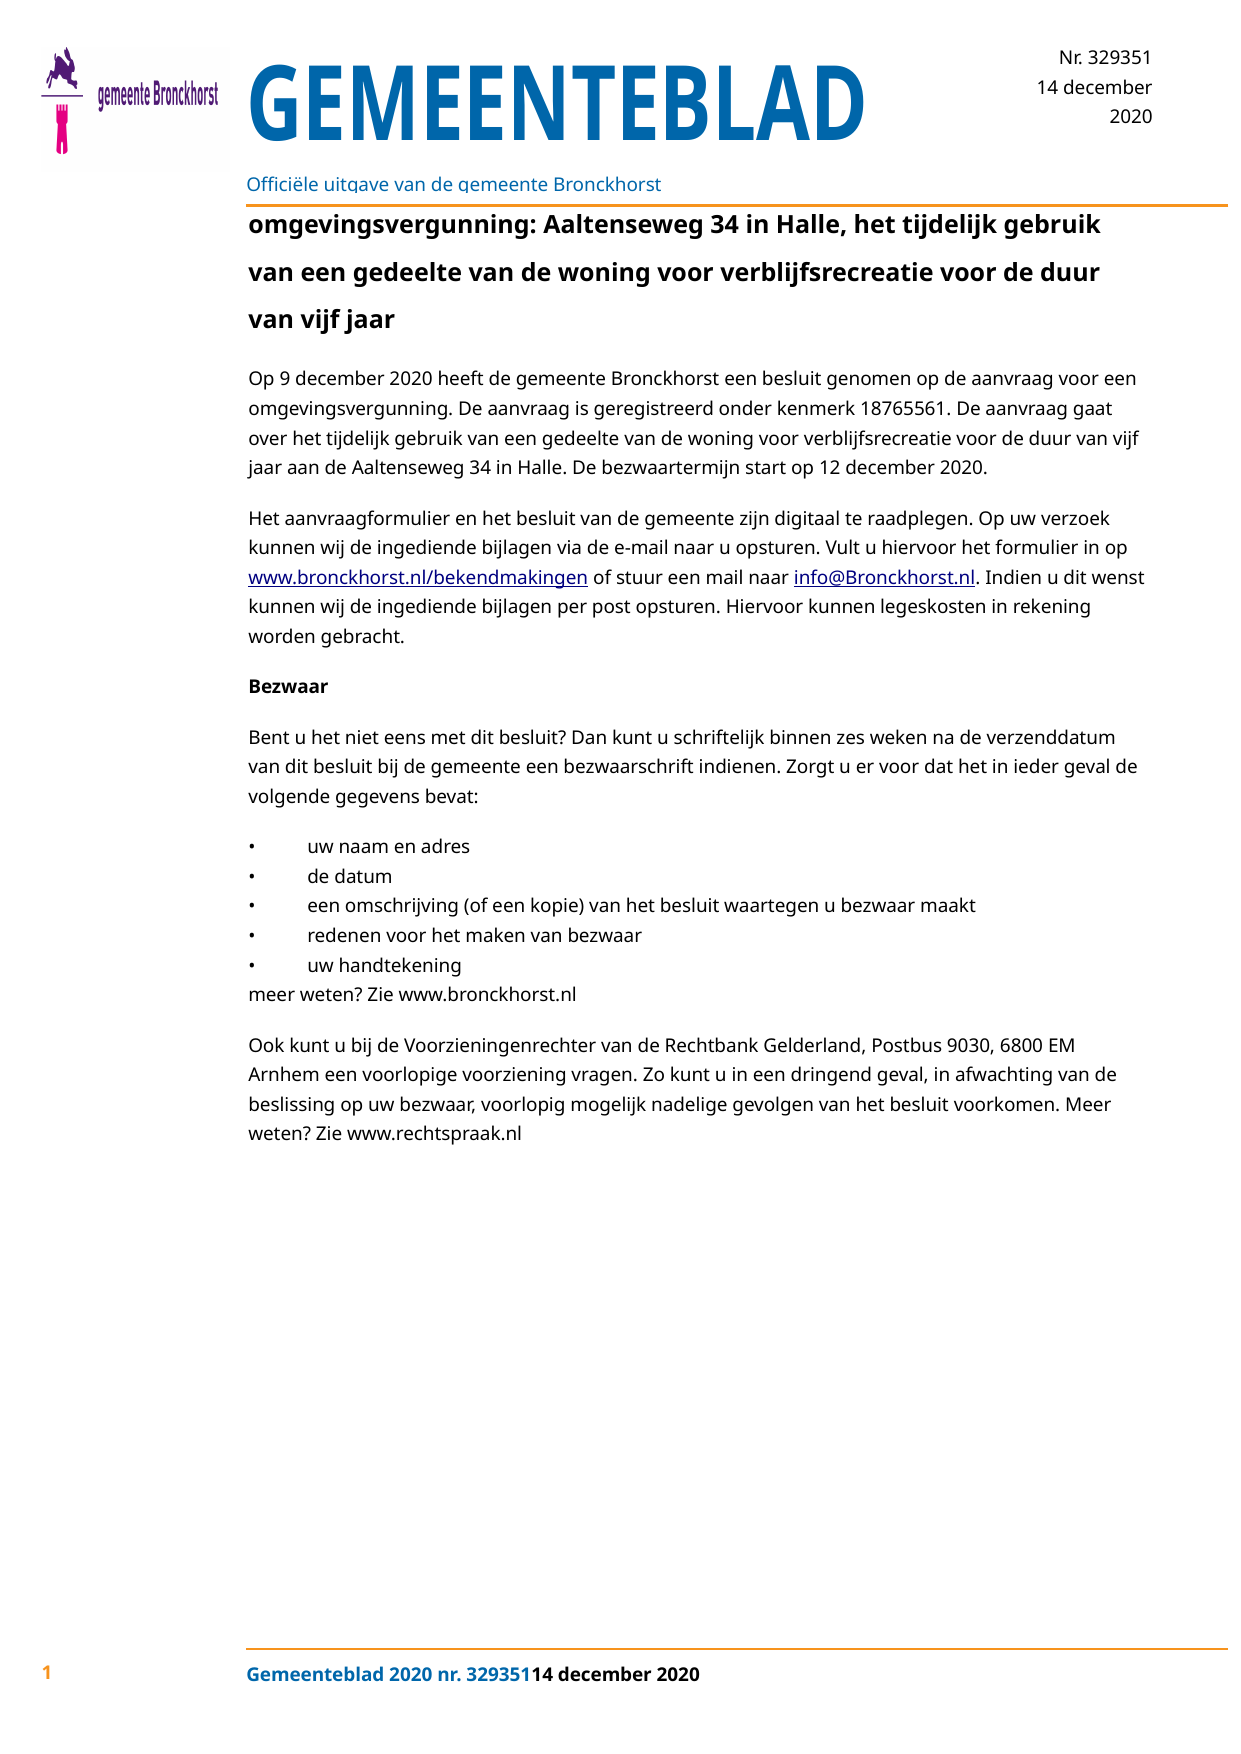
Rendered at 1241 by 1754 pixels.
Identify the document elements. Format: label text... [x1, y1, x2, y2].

text Ook kunt u bij de Voorzieningenrechter van de Rechtbank Gelderland, Postbus 9030, 6800 EM Arnhem een voorlopige voorziening vragen. Zo kunt u in een dringend geval, in afwachting van de beslissing op uw bezwaar, voorlopig mogelijk nadelige gevolgen van het besluit voorkomen. Meer weten? Zie www.rechtspraak.nl [248, 1032, 1152, 1146]
list redenen voor het maken van bezwaar [248, 922, 1152, 948]
picture [41, 47, 231, 172]
list uw naam en adres [248, 833, 1152, 859]
text Bent u het niet eens met dit besluit? Dan kunt u schriftelijk binnen zes weken na de verzenddatum van dit besluit bij de gemeente een bezwaarschrift indienen. Zorgt u er voor dat het in ieder geval de volgende gegevens bevat: [248, 724, 1152, 809]
text Het aanvraagformulier en het besluit van de gemeente zijn digitaal te raadplegen. Op uw verzoek kunnen wij de ingediende bijlagen via de e-mail naar u opsturen. Vult u hiervoor het formulier in op www.bronckhorst.nl/bekendmakingen of stuur een mail naar info@Bronckhorst.nl. Indien u dit wenst kunnen wij de ingediende bijlagen per post opsturen. Hiervoor kunnen legeskosten in rekening worden gebracht. [248, 505, 1152, 649]
list de datum [248, 863, 1152, 889]
text omgevingsvergunning: Aaltenseweg 34 in Halle, het tijdelijk gebruik van een gedeelte van de woning voor verblijfsrecreatie voor de duur van vijf jaar [248, 207, 1152, 336]
text Op 9 december 2020 heeft de gemeente Bronckhorst een besluit genomen op de aanvraag voor een omgevingsvergunning. De aanvraag is geregistreerd onder kenmerk 18765561. De aanvraag gaat over het tijdelijk gebruik van een gedeelte van de woning voor verblijfsrecreatie voor de duur van vijf jaar aan de Aaltenseweg 34 in Halle. De bezwaartermijn start op 12 december 2020. [248, 366, 1152, 480]
text meer weten? Zie www.bronckhorst.nl [248, 981, 1152, 1007]
list een omschrijving (of een kopie) van het besluit waartegen u bezwaar maakt [248, 893, 1152, 918]
list uw handtekening [248, 952, 1152, 977]
text Bezwaar [248, 673, 1152, 699]
